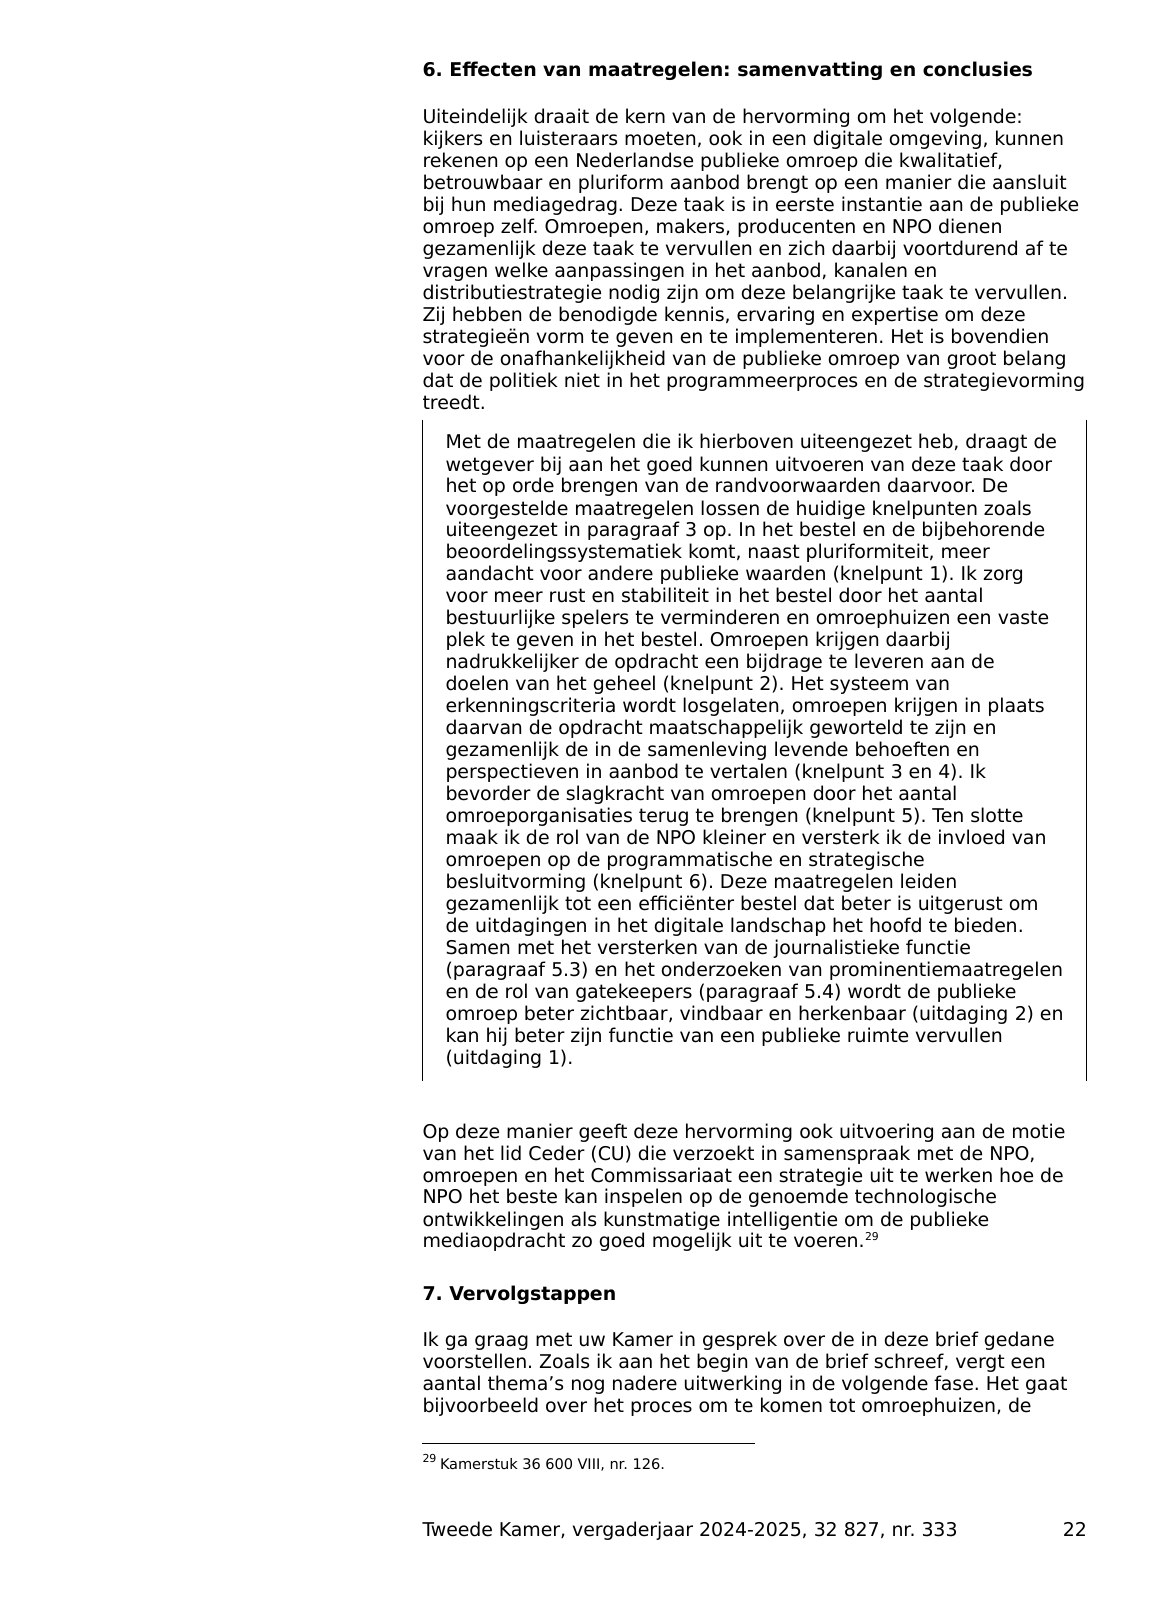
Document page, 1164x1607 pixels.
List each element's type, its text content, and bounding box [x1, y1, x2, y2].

text Uiteindelijk draait de kern van de hervorming om het volgende: kijkers en luisteraars moeten, ook in een digitale omgeving, kunnen rekenen op een Nederlandse publieke omroep die kwalitatief, betrouwbaar en pluriform aanbod brengt op een manier die aansluit bij hun mediagedrag. Deze taak is in eerste instantie aan de publieke omroep zelf. Omroepen, makers, producenten en NPO dienen gezamenlijk deze taak te vervullen en zich daarbij voortdurend af te vragen welke aanpassingen in het aanbod, kanalen en distributiestrategie nodig zijn om deze belangrijke taak te vervullen. Zij hebben de benodigde kennis, ervaring en expertise om deze strategieën vorm te geven en te implementeren. Het is bovendien voor de onafhankelijkheid van de publieke omroep van groot belang dat de politiek niet in het programmeerproces en de strategievorming treedt. [422, 106, 1087, 414]
table_header Met de maatregelen die ik hierboven uiteengezet heb, draagt de wetgever bij aan het goed kunnen uitvoeren van deze taak door het op orde brengen van de randvoorwaarden daarvoor. De voorgestelde maatregelen lossen de huidige knelpunten zoals uiteengezet in paragraaf 3 op. In het bestel en de bijbehorende beoordelingssystematiek komt, naast pluriformiteit, meer aandacht voor andere publieke waarden (knelpunt 1). Ik zorg voor meer rust en stabiliteit in het bestel door het aantal bestuurlijke spelers te verminderen en omroephuizen een vaste plek te geven in het bestel. Omroepen krijgen daarbij nadrukkelijker de opdracht een bijdrage te leveren aan de doelen van het geheel (knelpunt 2). Het systeem van erkenningscriteria wordt losgelaten, omroepen krijgen in plaats daarvan de opdracht maatschappelijk geworteld te zijn en gezamenlijk de in de samenleving levende behoeften en perspectieven in aanbod te vertalen (knelpunt 3 en 4). Ik bevorder de slagkracht van omroepen door het aantal omroeporganisaties terug te brengen (knelpunt 5). Ten slotte maak ik de rol van de NPO kleiner en versterk ik de invloed van omroepen op de programmatische en strategische besluitvorming (knelpunt 6). Deze maatregelen leiden gezamenlijk tot een efficiënter bestel dat beter is uitgerust om de uitdagingen in het digitale landschap het hoofd te bieden. Samen met het versterken van de journalistieke functie (paragraaf 5.3) en het onderzoeken van prominentiemaatregelen en de rol van gatekeepers (paragraaf 5.4) wordt de publieke omroep beter zichtbaar, vindbaar en herkenbaar (uitdaging 2) en kan hij beter zijn functie van een publieke ruimte vervullen (uitdaging 1). [423, 420, 1086, 1081]
text Ik ga graag met uw Kamer in gesprek over de in deze brief gedane voorstellen. Zoals ik aan het begin van de brief schreef, vergt een aantal thema’s nog nadere uitwerking in de volgende fase. Het gaat bijvoorbeeld over het proces om te komen tot omroephuizen, de [422, 1329, 1087, 1417]
subtitle 6. Effecten van maatregelen: samenvatting en conclusies [422, 59, 1087, 81]
subtitle 7. Vervolgstappen [422, 1282, 1087, 1304]
text Op deze manier geeft deze hervorming ook uitvoering aan de motie van het lid Ceder (CU) die verzoekt in samenspraak met de NPO, omroepen en het Commissariaat een strategie uit te werken hoe de NPO het beste kan inspelen op de genoemde technologische ontwikkelingen als kunstmatige intelligentie om de publieke mediaopdracht zo goed mogelijk uit te voeren. [422, 1121, 1087, 1252]
text Kamerstuk 36 600 VIII, nr. 126. [422, 1452, 1087, 1474]
